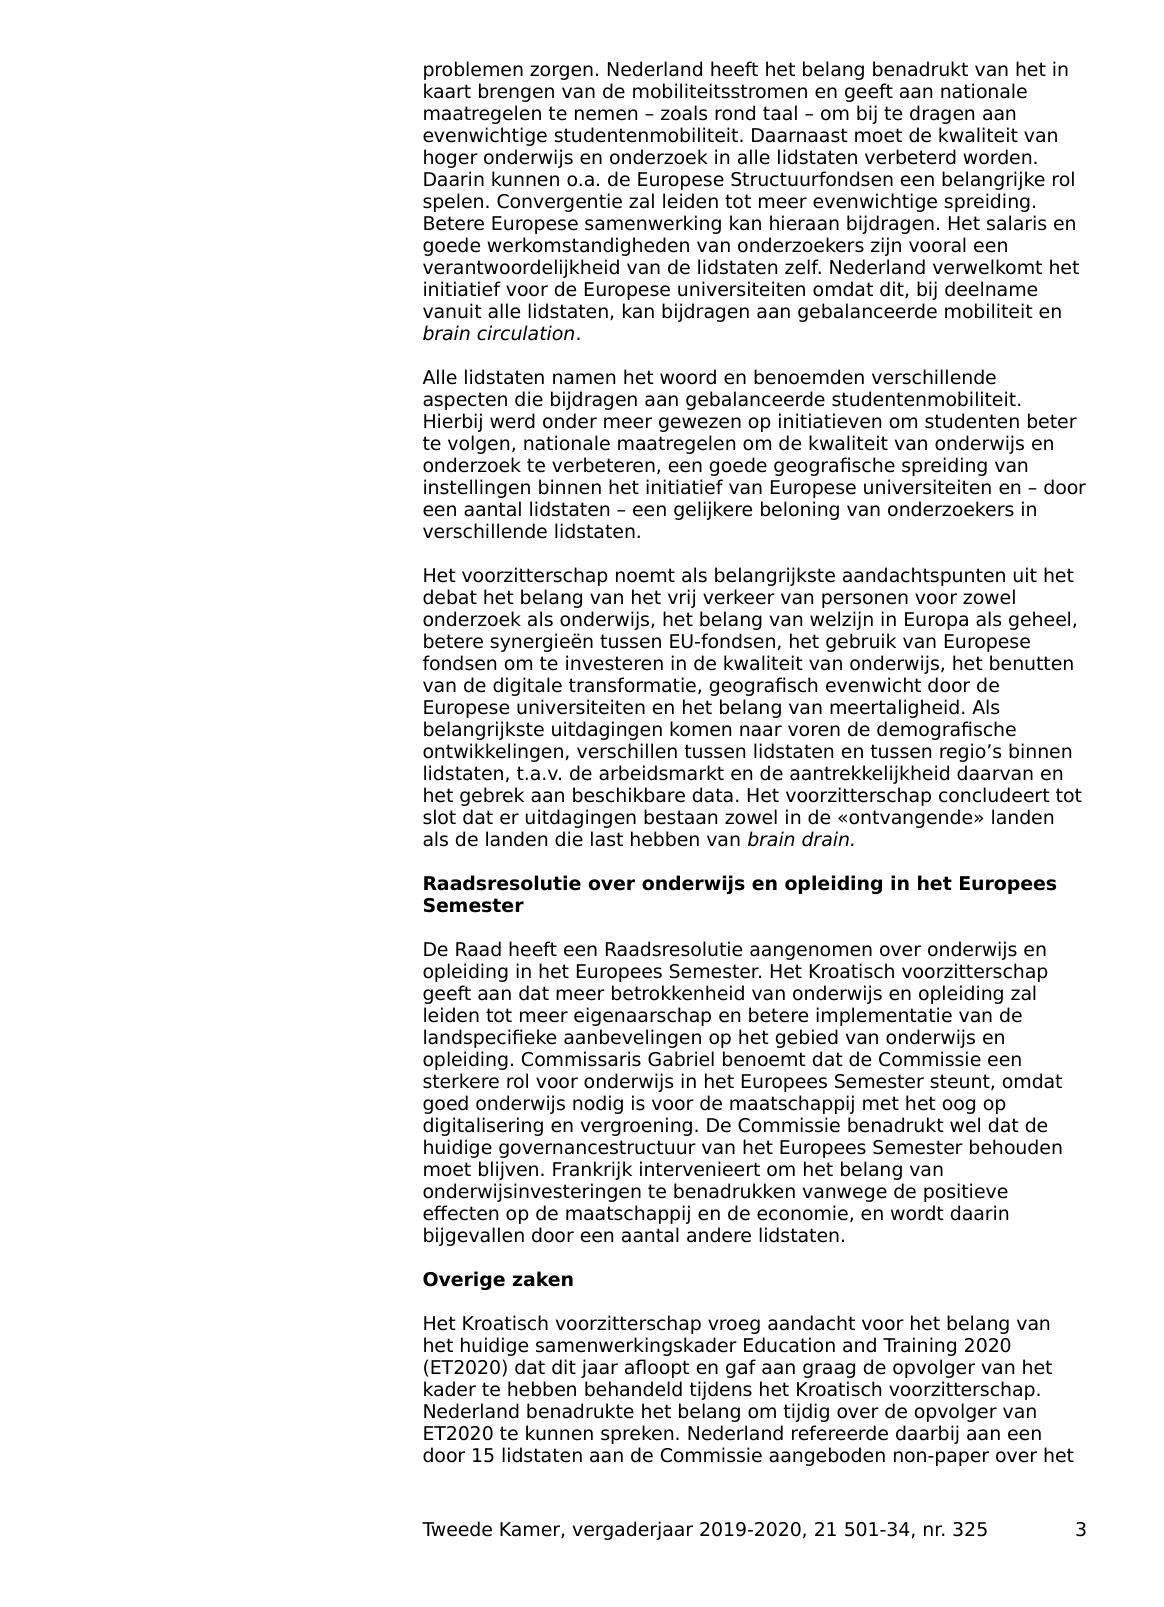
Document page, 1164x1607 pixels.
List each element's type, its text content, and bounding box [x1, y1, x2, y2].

text De Raad heeft een Raadsresolutie aangenomen over onderwijs en opleiding in het Europees Semester. Het Kroatisch voorzitterschap geeft aan dat meer betrokkenheid van onderwijs en opleiding zal leiden tot meer eigenaarschap en betere implementatie van de landspecifieke aanbevelingen op het gebied van onderwijs en opleiding. Commissaris Gabriel benoemt dat de Commissie een sterkere rol voor onderwijs in het Europees Semester steunt, omdat goed onderwijs nodig is voor de maatschappij met het oog op digitalisering en vergroening. De Commissie benadrukt wel dat de huidige governancestructuur van het Europees Semester behouden moet blijven. Frankrijk intervenieert om het belang van onderwijsinvesteringen te benadrukken vanwege de positieve effecten op de maatschappij en de economie, en wordt daarin bijgevallen door een aantal andere lidstaten. [422, 939, 1087, 1247]
subtitle Raadsresolutie over onderwijs en opleiding in het Europees Semester [422, 873, 1087, 917]
subtitle Overige zaken [422, 1269, 1087, 1291]
text problemen zorgen. Nederland heeft het belang benadrukt van het in kaart brengen van de mobiliteitsstromen en geeft aan nationale maatregelen te nemen – zoals rond taal – om bij te dragen aan evenwichtige studentenmobiliteit. Daarnaast moet de kwaliteit van hoger onderwijs en onderzoek in alle lidstaten verbeterd worden. Daarin kunnen o.a. de Europese Structuurfondsen een belangrijke rol spelen. Convergentie zal leiden tot meer evenwichtige spreiding. Betere Europese samenwerking kan hieraan bijdragen. Het salaris en goede werkomstandigheden van onderzoekers zijn vooral een verantwoordelijkheid van de lidstaten zelf. Nederland verwelkomt het initiatief voor de Europese universiteiten omdat dit, bij deelname vanuit alle lidstaten, kan bijdragen aan gebalanceerde mobiliteit en brain circulation. [422, 59, 1087, 345]
text Het voorzitterschap noemt als belangrijkste aandachtspunten uit het debat het belang van het vrij verkeer van personen voor zowel onderzoek als onderwijs, het belang van welzijn in Europa als geheel, betere synergieën tussen EU-fondsen, het gebruik van Europese fondsen om te investeren in de kwaliteit van onderwijs, het benutten van de digitale transformatie, geografisch evenwicht door de Europese universiteiten en het belang van meertaligheid. Als belangrijkste uitdagingen komen naar voren de demografische ontwikkelingen, verschillen tussen lidstaten en tussen regio’s binnen lidstaten, t.a.v. de arbeidsmarkt en de aantrekkelijkheid daarvan en het gebrek aan beschikbare data. Het voorzitterschap concludeert tot slot dat er uitdagingen bestaan zowel in de «ontvangende» landen als de landen die last hebben van brain drain. [422, 565, 1087, 851]
text Het Kroatisch voorzitterschap vroeg aandacht voor het belang van het huidige samenwerkingskader Education and Training 2020 (ET2020) dat dit jaar afloopt en gaf aan graag de opvolger van het kader te hebben behandeld tijdens het Kroatisch voorzitterschap. Nederland benadrukte het belang om tijdig over de opvolger van ET2020 te kunnen spreken. Nederland refereerde daarbij aan een door 15 lidstaten aan de Commissie aangeboden non-paper over het [422, 1313, 1087, 1467]
text Alle lidstaten namen het woord en benoemden verschillende aspecten die bijdragen aan gebalanceerde studentenmobiliteit. Hierbij werd onder meer gewezen op initiatieven om studenten beter te volgen, nationale maatregelen om de kwaliteit van onderwijs en onderzoek te verbeteren, een goede geografische spreiding van instellingen binnen het initiatief van Europese universiteiten en – door een aantal lidstaten – een gelijkere beloning van onderzoekers in verschillende lidstaten. [422, 367, 1087, 543]
